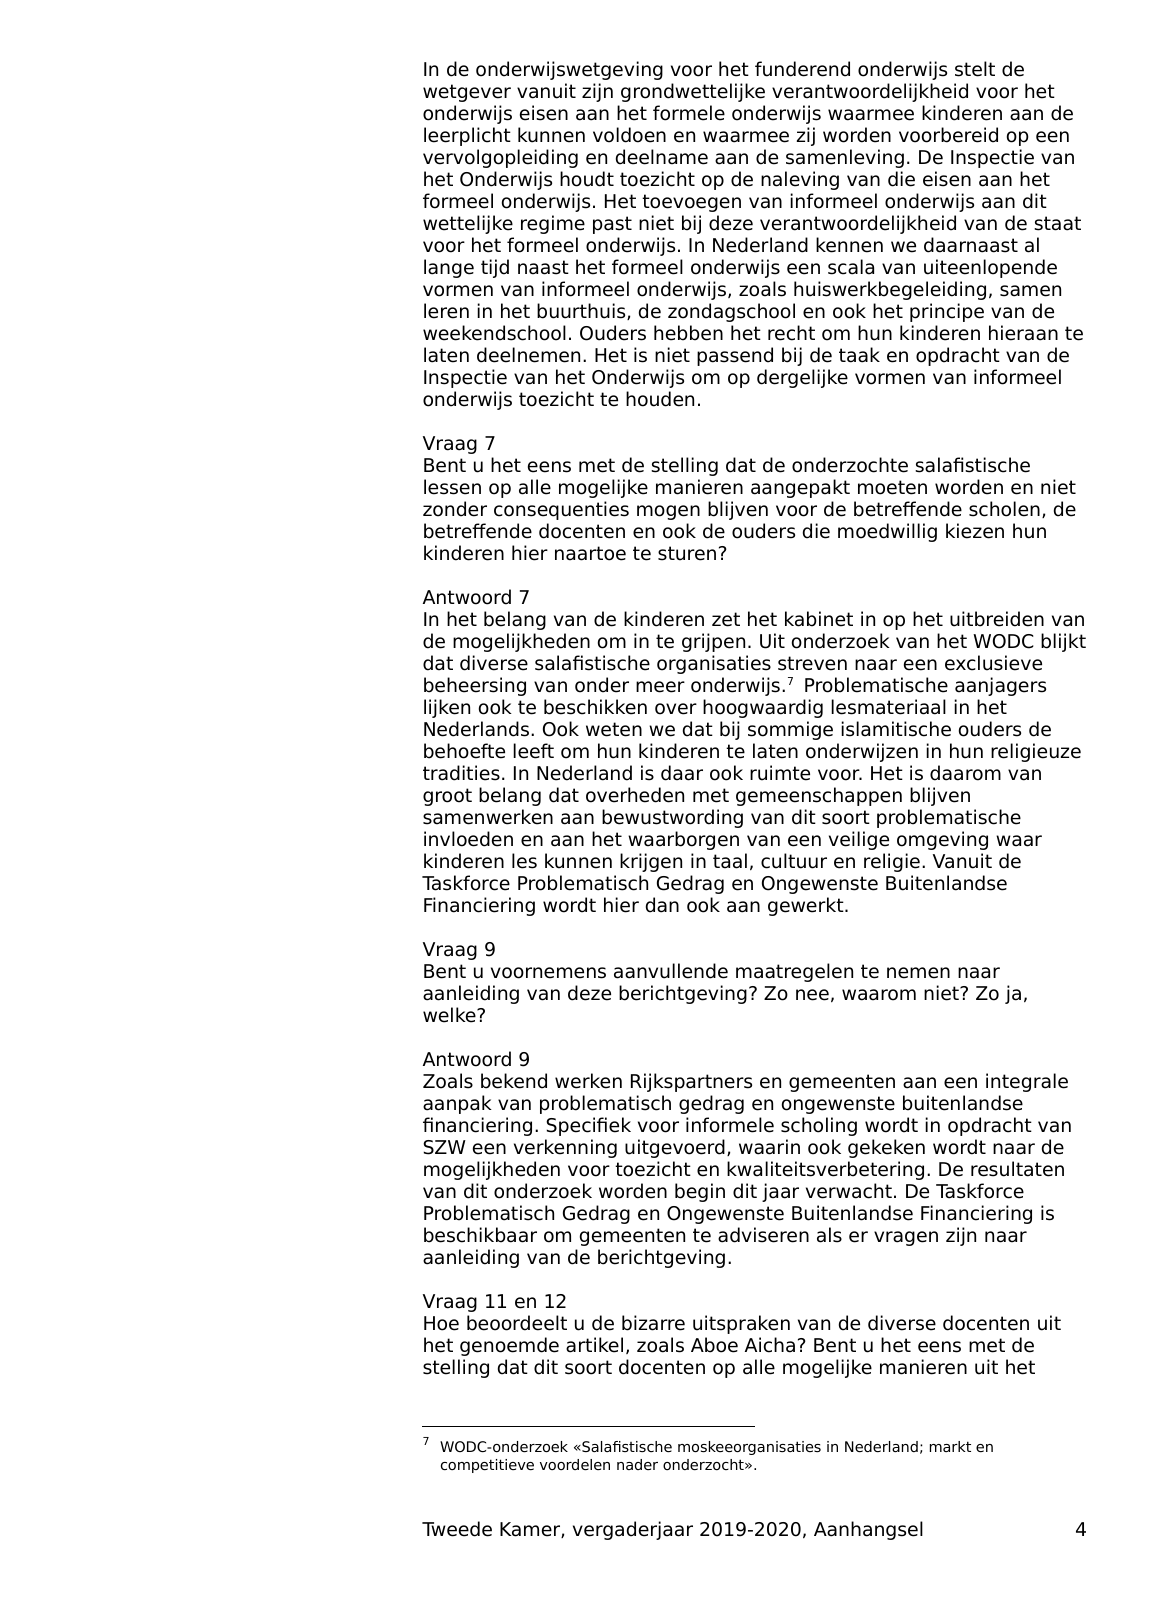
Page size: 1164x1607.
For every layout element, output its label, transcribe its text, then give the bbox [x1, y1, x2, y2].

text Antwoord 9 [422, 1049, 1087, 1071]
text In de onderwijswetgeving voor het funderend onderwijs stelt de wetgever vanuit zijn grondwettelijke verantwoordelijkheid voor het onderwijs eisen aan het formele onderwijs waarmee kinderen aan de leerplicht kunnen voldoen en waarmee zij worden voorbereid op een vervolgopleiding en deelname aan de samenleving. De Inspectie van het Onderwijs houdt toezicht op de naleving van die eisen aan het formeel onderwijs. Het toevoegen van informeel onderwijs aan dit wettelijke regime past niet bij deze verantwoordelijkheid van de staat voor het formeel onderwijs. In Nederland kennen we daarnaast al lange tijd naast het formeel onderwijs een scala van uiteenlopende vormen van informeel onderwijs, zoals huiswerkbegeleiding, samen leren in het buurthuis, de zondagschool en ook het principe van de weekendschool. Ouders hebben het recht om hun kinderen hieraan te laten deelnemen. Het is niet passend bij de taak en opdracht van de Inspectie van het Onderwijs om op dergelijke vormen van informeel onderwijs toezicht te houden. [422, 59, 1087, 411]
text WODC-onderzoek «Salafistische moskeeorganisaties in Nederland; markt en competitieve voordelen nader onderzocht». [422, 1435, 1087, 1474]
text Vraag 11 en 12 [422, 1291, 1087, 1313]
text Hoe beoordeelt u de bizarre uitspraken van de diverse docenten uit het genoemde artikel, zoals Aboe Aicha? Bent u het eens met de stelling dat dit soort docenten op alle mogelijke manieren uit het [422, 1313, 1087, 1379]
text Vraag 9 [422, 939, 1087, 961]
text Antwoord 7 [422, 587, 1087, 609]
text Bent u voornemens aanvullende maatregelen te nemen naar aanleiding van deze berichtgeving? Zo nee, waarom niet? Zo ja, welke? [422, 961, 1087, 1027]
text Bent u het eens met de stelling dat de onderzochte salafistische lessen op alle mogelijke manieren aangepakt moeten worden en niet zonder consequenties mogen blijven voor de betreffende scholen, de betreffende docenten en ook de ouders die moedwillig kiezen hun kinderen hier naartoe te sturen? [422, 455, 1087, 565]
text In het belang van de kinderen zet het kabinet in op het uitbreiden van de mogelijkheden om in te grijpen. Uit onderzoek van het WODC blijkt dat diverse salafistische organisaties streven naar een exclusieve beheersing van onder meer onderwijs. Problematische aanjagers lijken ook te beschikken over hoogwaardig lesmateriaal in het Nederlands. Ook weten we dat bij sommige islamitische ouders de behoefte leeft om hun kinderen te laten onderwijzen in hun religieuze tradities. In Nederland is daar ook ruimte voor. Het is daarom van groot belang dat overheden met gemeenschappen blijven samenwerken aan bewustwording van dit soort problematische invloeden en aan het waarborgen van een veilige omgeving waar kinderen les kunnen krijgen in taal, cultuur en religie. Vanuit de Taskforce Problematisch Gedrag en Ongewenste Buitenlandse Financiering wordt hier dan ook aan gewerkt. [422, 609, 1087, 917]
text Zoals bekend werken Rijkspartners en gemeenten aan een integrale aanpak van problematisch gedrag en ongewenste buitenlandse financiering. Specifiek voor informele scholing wordt in opdracht van SZW een verkenning uitgevoerd, waarin ook gekeken wordt naar de mogelijkheden voor toezicht en kwaliteitsverbetering. De resultaten van dit onderzoek worden begin dit jaar verwacht. De Taskforce Problematisch Gedrag en Ongewenste Buitenlandse Financiering is beschikbaar om gemeenten te adviseren als er vragen zijn naar aanleiding van de berichtgeving. [422, 1071, 1087, 1269]
text Vraag 7 [422, 433, 1087, 455]
